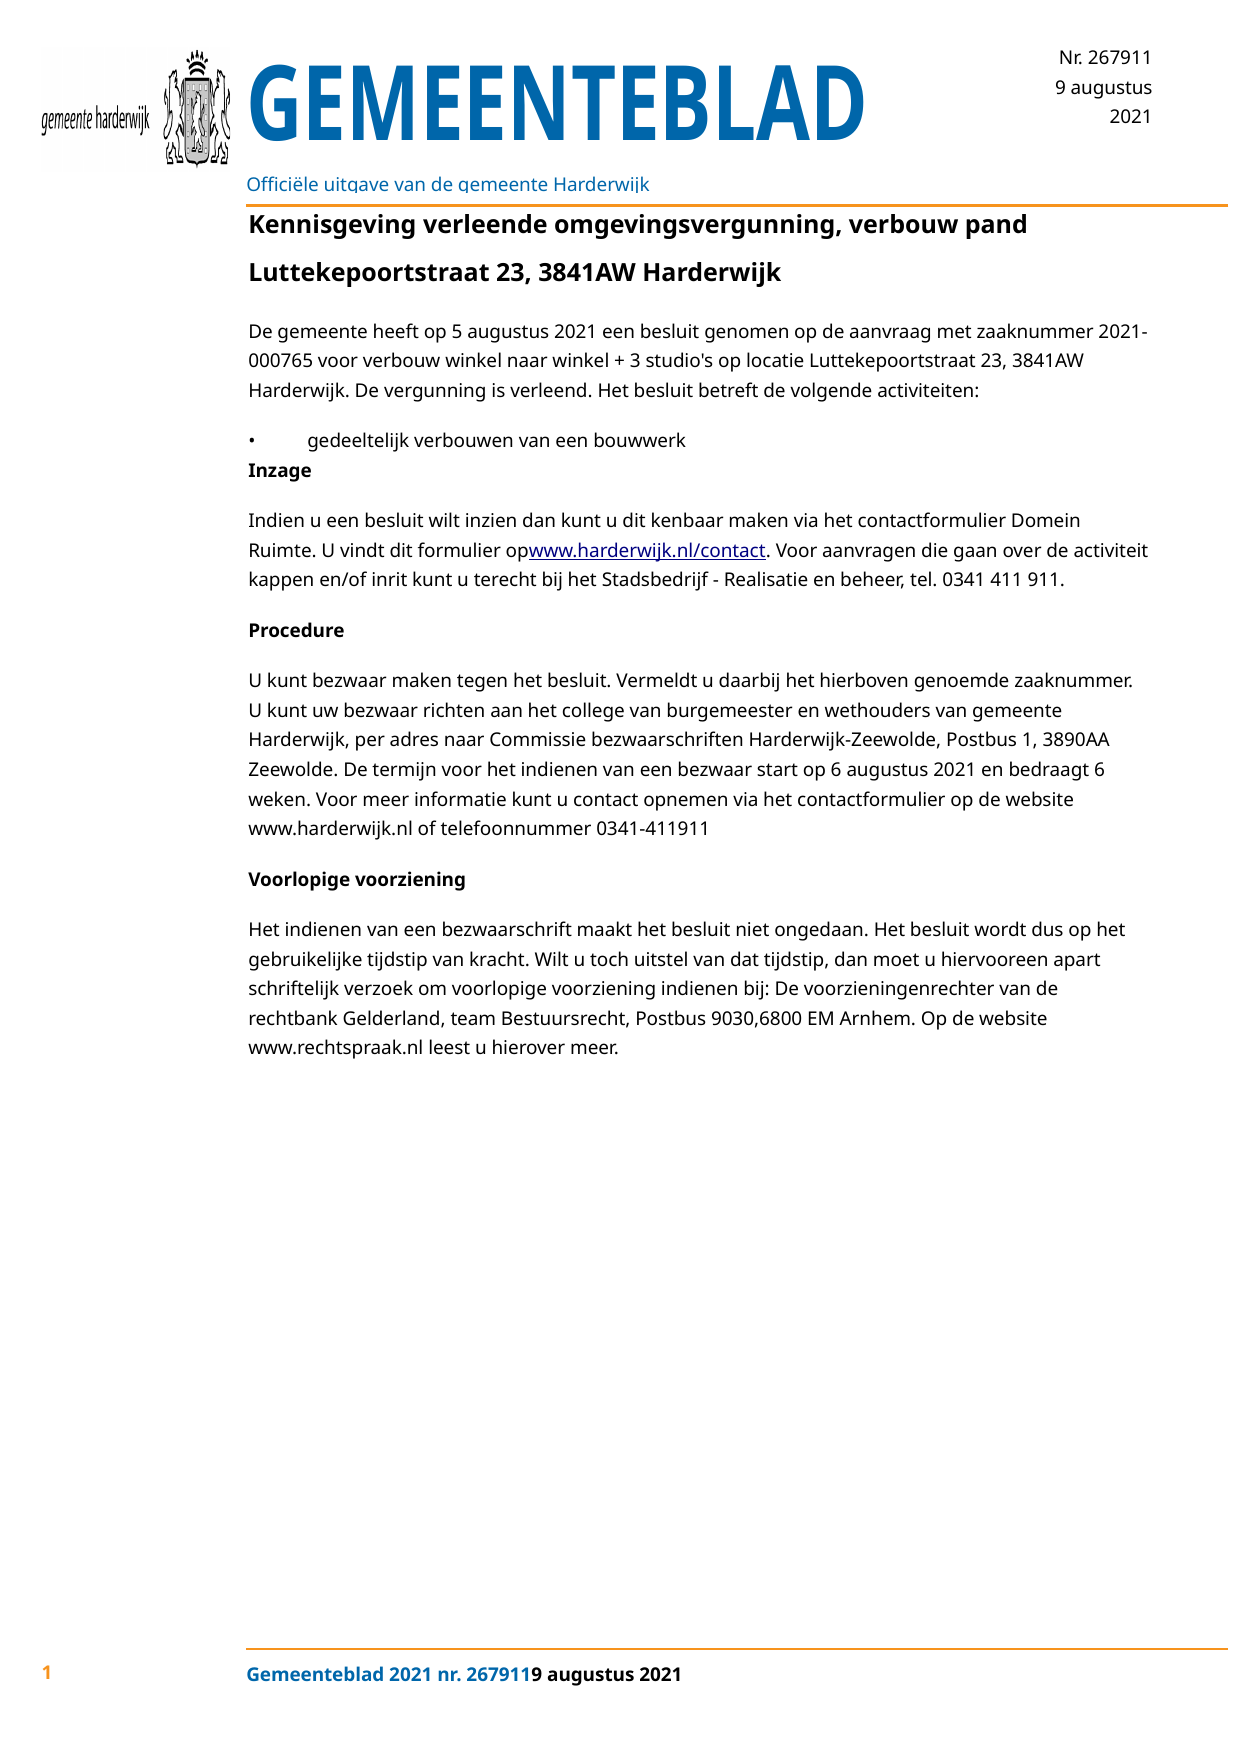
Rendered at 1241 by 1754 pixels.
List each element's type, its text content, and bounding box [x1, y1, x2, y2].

text Kennisgeving verleende omgevingsvergunning, verbouw pand Luttekepoortstraat 23, 3841AW Harderwijk [248, 207, 1152, 288]
text U kunt bezwaar maken tegen het besluit. Vermeldt u daarbij het hierboven genoemde zaaknummer. U kunt uw bezwaar richten aan het college van burgemeester en wethouders van gemeente Harderwijk, per adres naar Commissie bezwaarschriften Harderwijk-Zeewolde, Postbus 1, 3890AA Zeewolde. De termijn voor het indienen van een bezwaar start op 6 augustus 2021 en bedraagt 6 weken. Voor meer informatie kunt u contact opnemen via het contactformulier op de website www.harderwijk.nl of telefoonnummer 0341-411911 [248, 667, 1152, 841]
list gedeeltelijk verbouwen van een bouwwerk [248, 427, 1152, 453]
text Inzage [248, 457, 1152, 483]
text Voorlopige voorziening [248, 866, 1152, 892]
text De gemeente heeft op 5 augustus 2021 een besluit genomen op de aanvraag met zaaknummer 2021-000765 voor verbouw winkel naar winkel + 3 studio's op locatie Luttekepoortstraat 23, 3841AW Harderwijk. De vergunning is verleend. Het besluit betreft de volgende activiteiten: [248, 318, 1152, 403]
text Procedure [248, 617, 1152, 643]
text Het indienen van een bezwaarschrift maakt het besluit niet ongedaan. Het besluit wordt dus op het gebruikelijke tijdstip van kracht. Wilt u toch uitstel van dat tijdstip, dan moet u hiervooreen apart schriftelijk verzoek om voorlopige voorziening indienen bij: De voorzieningenrechter van de rechtbank Gelderland, team Bestuursrecht, Postbus 9030,6800 EM Arnhem. Op de website www.rechtspraak.nl leest u hierover meer. [248, 916, 1152, 1060]
text Indien u een besluit wilt inzien dan kunt u dit kenbaar maken via het contactformulier Domein Ruimte. U vindt dit formulier opwww.harderwijk.nl/contact. Voor aanvragen die gaan over de activiteit kappen en/of inrit kunt u terecht bij het Stadsbedrijf - Realisatie en beheer, tel. 0341 411 911. [248, 507, 1152, 592]
picture [41, 47, 231, 172]
